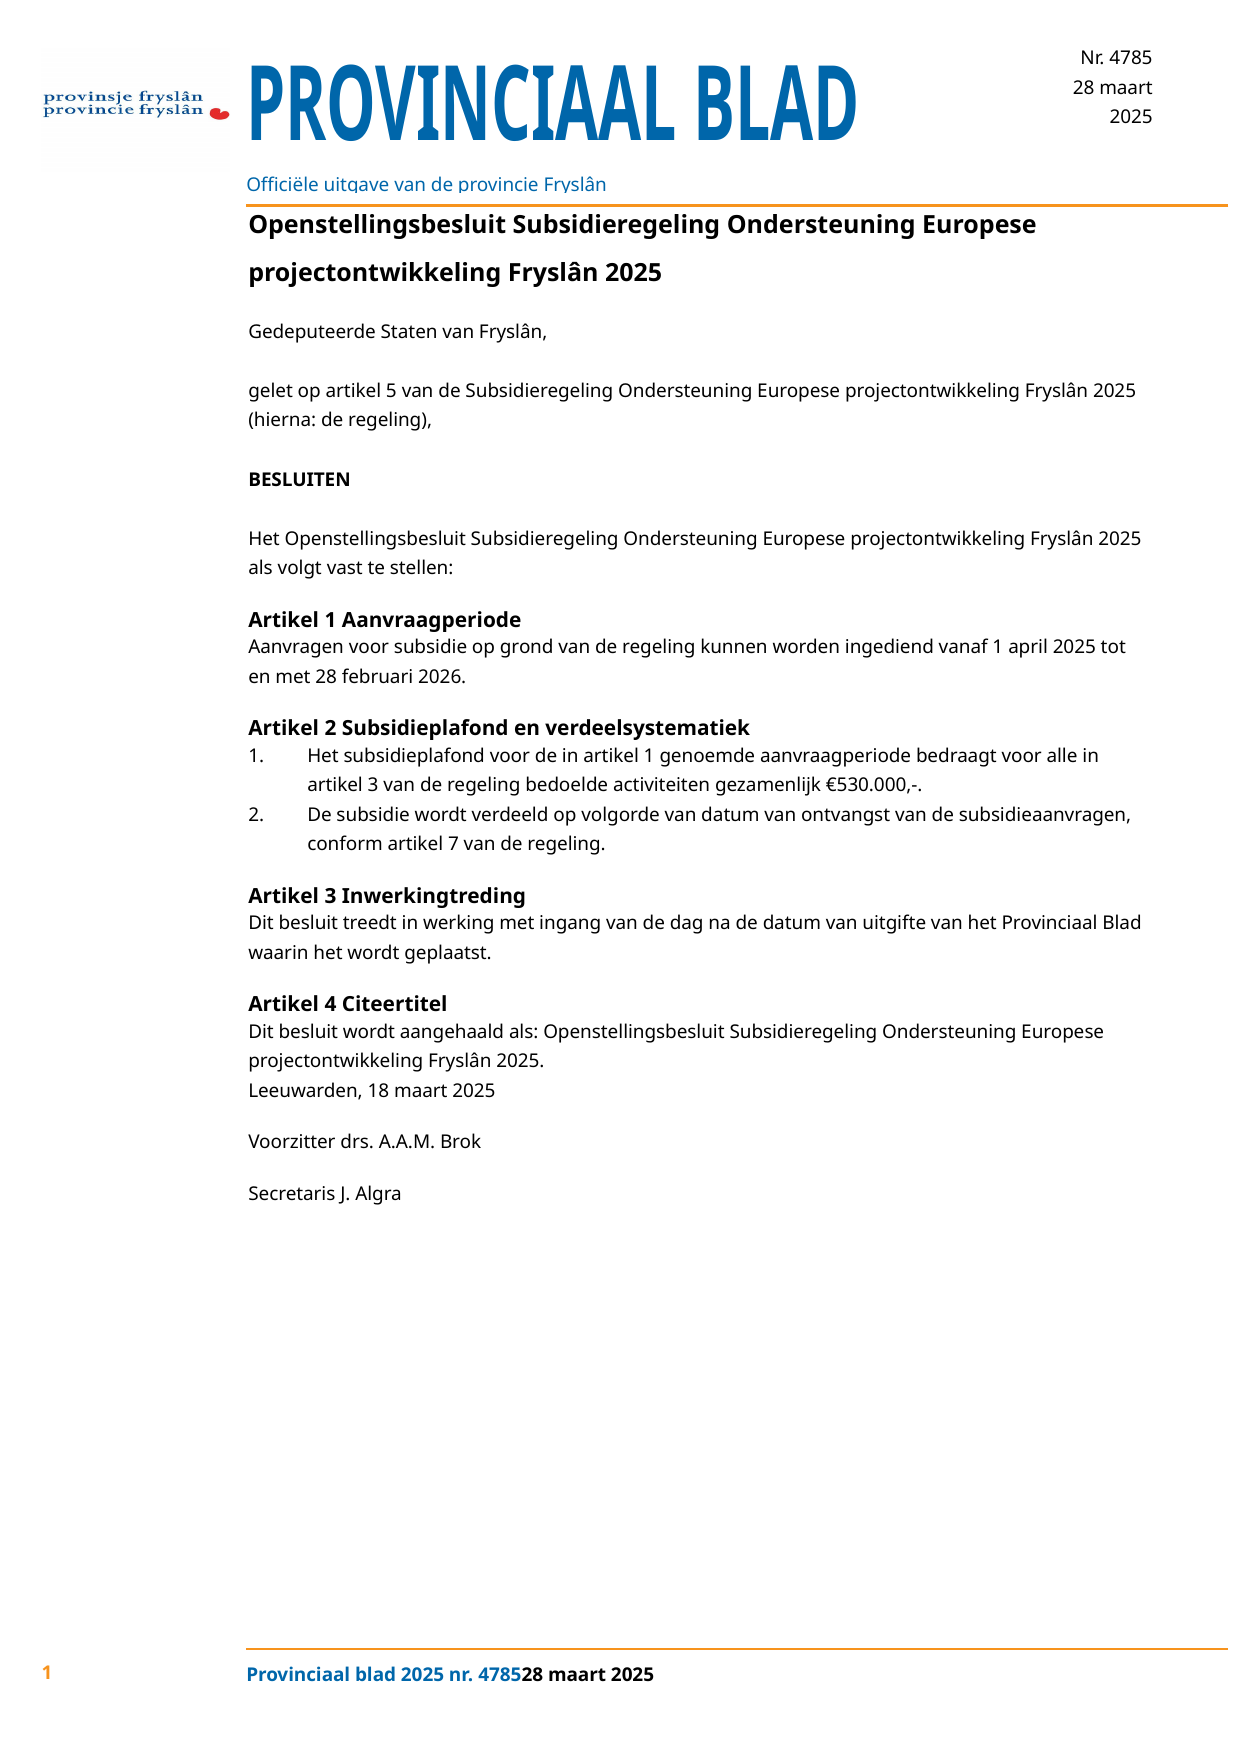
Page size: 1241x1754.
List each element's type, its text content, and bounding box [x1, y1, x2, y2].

text BESLUITEN [248, 466, 1152, 492]
text Artikel 1 Aanvraagperiode [248, 605, 1152, 633]
text Gedeputeerde Staten van Fryslân, [248, 318, 1152, 344]
text gelet op artikel 5 van de Subsidieregeling Ondersteuning Europese projectontwikkeling Fryslân 2025 (hierna: de regeling), [248, 377, 1152, 432]
text Artikel 2 Subsidieplafond en verdeelsystematiek [248, 713, 1152, 742]
picture [41, 47, 231, 172]
text Openstellingsbesluit Subsidieregeling Ondersteuning Europese projectontwikkeling Fryslân 2025 [248, 207, 1152, 288]
text Leeuwarden, 18 maart 2025 [248, 1077, 1152, 1103]
text Dit besluit wordt aangehaald als: Openstellingsbesluit Subsidieregeling Ondersteuning Europese projectontwikkeling Fryslân 2025. [248, 1018, 1152, 1073]
text Dit besluit treedt in werking met ingang van de dag na de datum van uitgifte van het Provinciaal Blad waarin het wordt geplaatst. [248, 909, 1152, 965]
list Het subsidieplafond voor de in artikel 1 genoemde aanvraagperiode bedraagt voor alle in artikel 3 van de regeling bedoelde activiteiten gezamenlijk €530.000,-. [248, 742, 1152, 797]
text Secretaris J. Algra [248, 1180, 1152, 1206]
text Artikel 3 Inwerkingtreding [248, 881, 1152, 909]
text Artikel 4 Citeertitel [248, 989, 1152, 1018]
list De subsidie wordt verdeeld op volgorde van datum van ontvangst van de subsidieaanvragen, conform artikel 7 van de regeling. [248, 801, 1152, 856]
text Het Openstellingsbesluit Subsidieregeling Ondersteuning Europese projectontwikkeling Fryslân 2025 als volgt vast te stellen: [248, 525, 1152, 580]
text Voorzitter drs. A.A.M. Brok [248, 1128, 1152, 1154]
text Aanvragen voor subsidie op grond van de regeling kunnen worden ingediend vanaf 1 april 2025 tot en met 28 februari 2026. [248, 633, 1152, 689]
